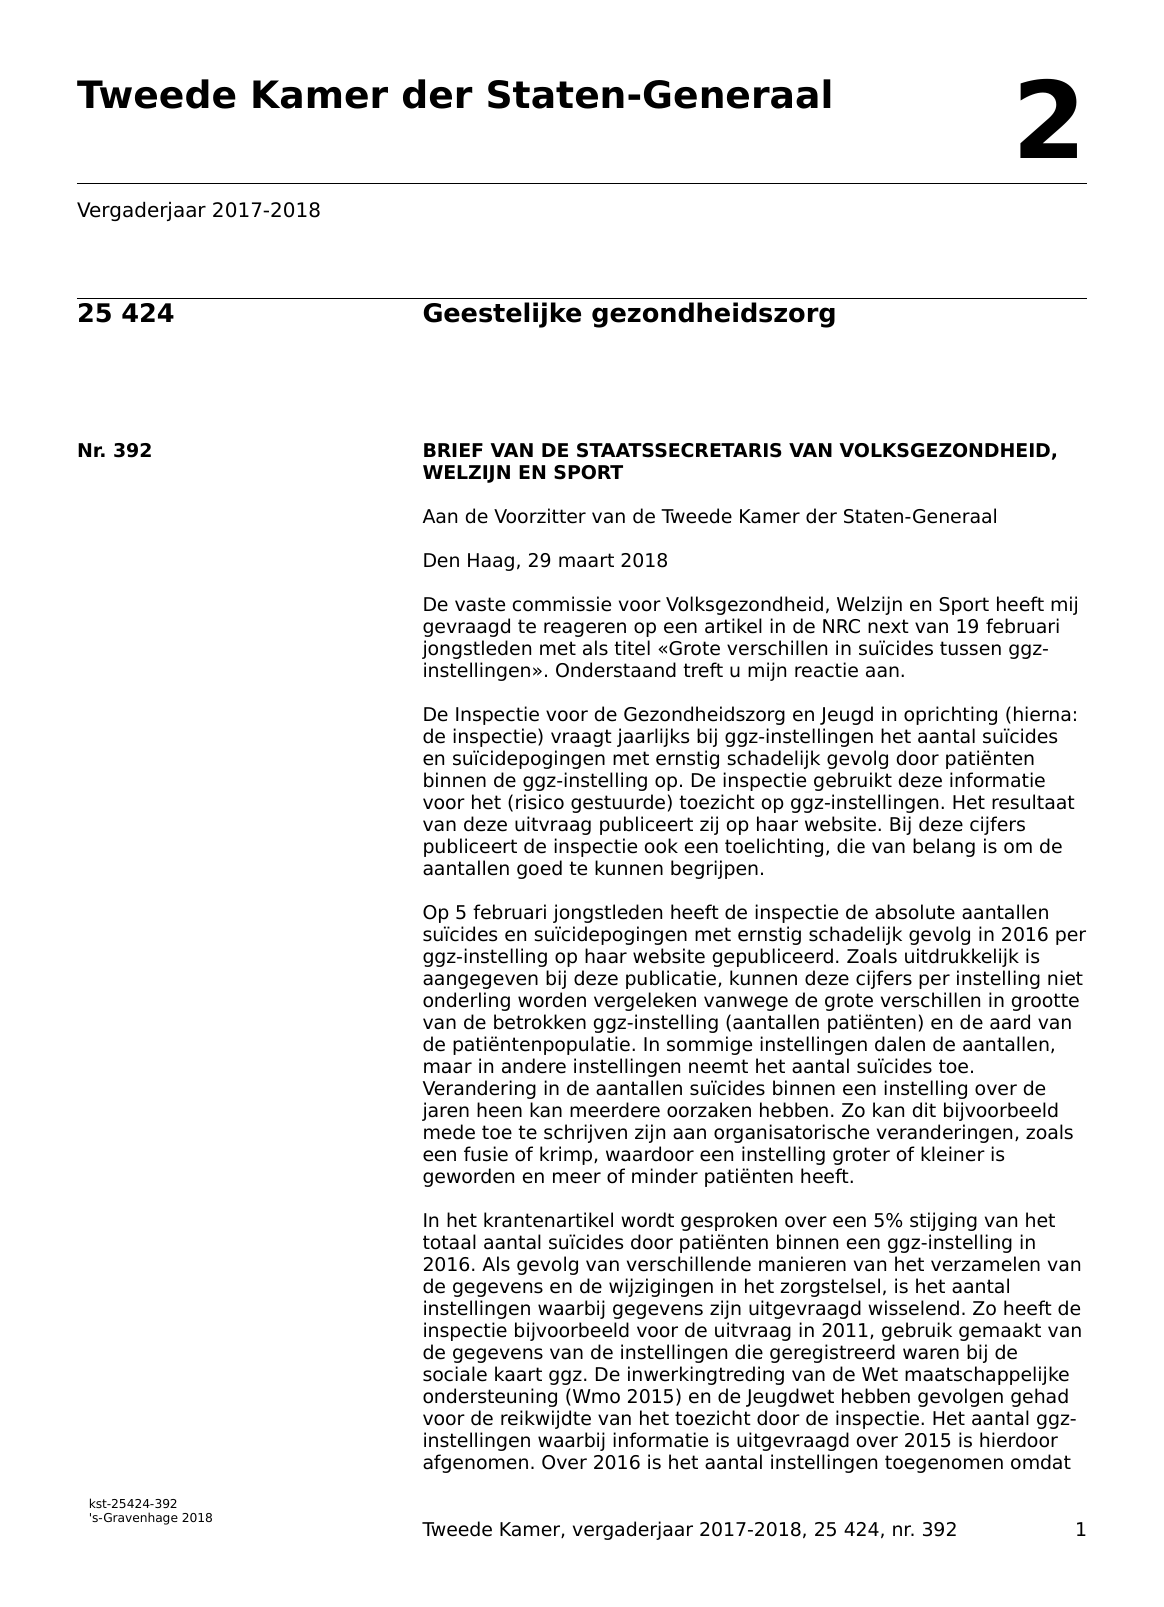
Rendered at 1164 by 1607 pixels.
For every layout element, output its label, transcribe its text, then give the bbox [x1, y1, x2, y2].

table_header 2 [886, 59, 1087, 183]
text kst-25424-392 [88, 1497, 323, 1511]
text De vaste commissie voor Volksgezondheid, Welzijn en Sport heeft mij gevraagd te reageren op een artikel in de NRC next van 19 februari jongstleden met als titel «Grote verschillen in suïcides tussen ggz-instellingen». Onderstaand treft u mijn reactie aan. [422, 594, 1087, 682]
text De Inspectie voor de Gezondheidszorg en Jeugd in oprichting (hierna: de inspectie) vraagt jaarlijks bij ggz-instellingen het aantal suïcides en suïcidepogingen met ernstig schadelijk gevolg door patiënten binnen de ggz-instelling op. De inspectie gebruikt deze informatie voor het (risico gestuurde) toezicht op ggz-instellingen. Het resultaat van deze uitvraag publiceert zij op haar website. Bij deze cijfers publiceert de inspectie ook een toelichting, die van belang is om de aantallen goed te kunnen begrijpen. [422, 704, 1087, 880]
subtitle Nr. 392 BRIEF VAN DE STAATSSECRETARIS VAN VOLKSGEZONDHEID, WELZIJN EN SPORT [77, 440, 1087, 484]
subtitle 25 424 Geestelijke gezondheidszorg [77, 299, 1087, 329]
text 's-Gravenhage 2018 [88, 1511, 323, 1525]
text In het krantenartikel wordt gesproken over een 5% stijging van het totaal aantal suïcides door patiënten binnen een ggz-instelling in 2016. Als gevolg van verschillende manieren van het verzamelen van de gegevens en de wijzigingen in het zorgstelsel, is het aantal instellingen waarbij gegevens zijn uitgevraagd wisselend. Zo heeft de inspectie bijvoorbeeld voor de uitvraag in 2011, gebruik gemaakt van de gegevens van de instellingen die geregistreerd waren bij de sociale kaart ggz. De inwerkingtreding van de Wet maatschappelijke ondersteuning (Wmo 2015) en de Jeugdwet hebben gevolgen gehad voor de reikwijdte van het toezicht door de inspectie. Het aantal ggz-instellingen waarbij informatie is uitgevraagd over 2015 is hierdoor afgenomen. Over 2016 is het aantal instellingen toegenomen omdat [422, 1210, 1087, 1474]
table_header Tweede Kamer der Staten-Generaal [77, 59, 886, 183]
table_cell Vergaderjaar 2017-2018 [77, 184, 1087, 298]
text Op 5 februari jongstleden heeft de inspectie de absolute aantallen suïcides en suïcidepogingen met ernstig schadelijk gevolg in 2016 per ggz-instelling op haar website gepubliceerd. Zoals uitdrukkelijk is aangegeven bij deze publicatie, kunnen deze cijfers per instelling niet onderling worden vergeleken vanwege de grote verschillen in grootte van de betrokken ggz-instelling (aantallen patiënten) en de aard van de patiëntenpopulatie. In sommige instellingen dalen de aantallen, maar in andere instellingen neemt het aantal suïcides toe. Verandering in de aantallen suïcides binnen een instelling over de jaren heen kan meerdere oorzaken hebben. Zo kan dit bijvoorbeeld mede toe te schrijven zijn aan organisatorische veranderingen, zoals een fusie of krimp, waardoor een instelling groter of kleiner is geworden en meer of minder patiënten heeft. [422, 902, 1087, 1188]
text Aan de Voorzitter van de Tweede Kamer der Staten-Generaal [422, 506, 1087, 528]
text Den Haag, 29 maart 2018 [422, 550, 1087, 572]
